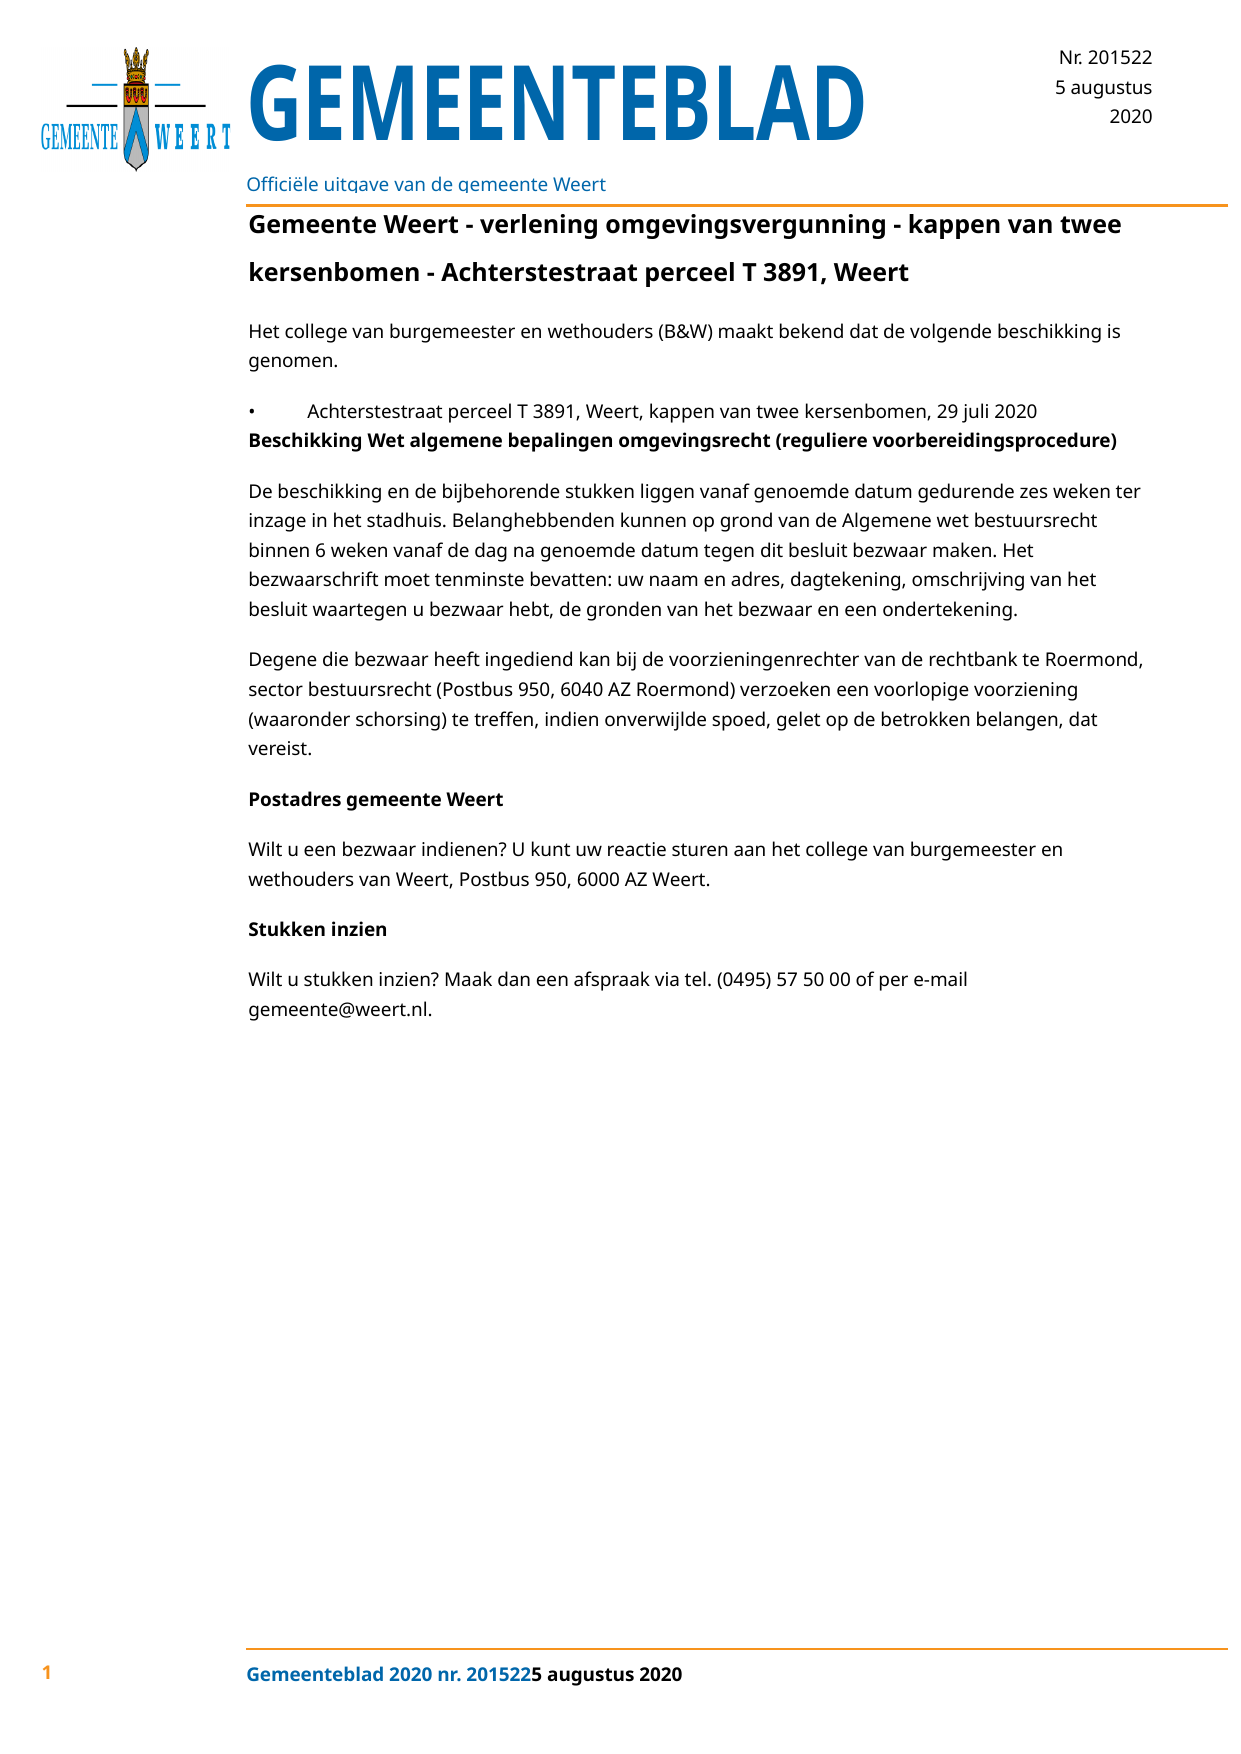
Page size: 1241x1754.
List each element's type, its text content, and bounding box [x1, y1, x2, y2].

list Achterstestraat perceel T 3891, Weert, kappen van twee kersenbomen, 29 juli 2020 [248, 398, 1152, 424]
text Het college van burgemeester en wethouders (B&W) maakt bekend dat de volgende beschikking is genomen. [248, 318, 1152, 373]
text Wilt u een bezwaar indienen? U kunt uw reactie sturen aan het college van burgemeester en wethouders van Weert, Postbus 950, 6000 AZ Weert. [248, 836, 1152, 892]
text Degene die bezwaar heeft ingediend kan bij de voorzieningenrechter van de rechtbank te Roermond, sector bestuursrecht (Postbus 950, 6040 AZ Roermond) verzoeken een voorlopige voorziening (waaronder schorsing) te treffen, indien onverwijlde spoed, gelet op de betrokken belangen, dat vereist. [248, 647, 1152, 761]
text De beschikking en de bijbehorende stukken liggen vanaf genoemde datum gedurende zes weken ter inzage in het stadhuis. Belanghebbenden kunnen op grond van de Algemene wet bestuursrecht binnen 6 weken vanaf de dag na genoemde datum tegen dit besluit bezwaar maken. Het bezwaarschrift moet tenminste bevatten: uw naam en adres, dagtekening, omschrijving van het besluit waartegen u bezwaar hebt, de gronden van het bezwaar en een ondertekening. [248, 478, 1152, 622]
text Gemeente Weert - verlening omgevingsvergunning - kappen van twee kersenbomen - Achterstestraat perceel T 3891, Weert [248, 207, 1152, 288]
text Postadres gemeente Weert [248, 786, 1152, 812]
text Wilt u stukken inzien? Maak dan een afspraak via tel. (0495) 57 50 00 of per e-mail gemeente@weert.nl. [248, 967, 1152, 1022]
picture [41, 47, 231, 172]
text Stukken inzien [248, 916, 1152, 942]
text Beschikking Wet algemene bepalingen omgevingsrecht (reguliere voorbereidingsprocedure) [248, 427, 1152, 453]
